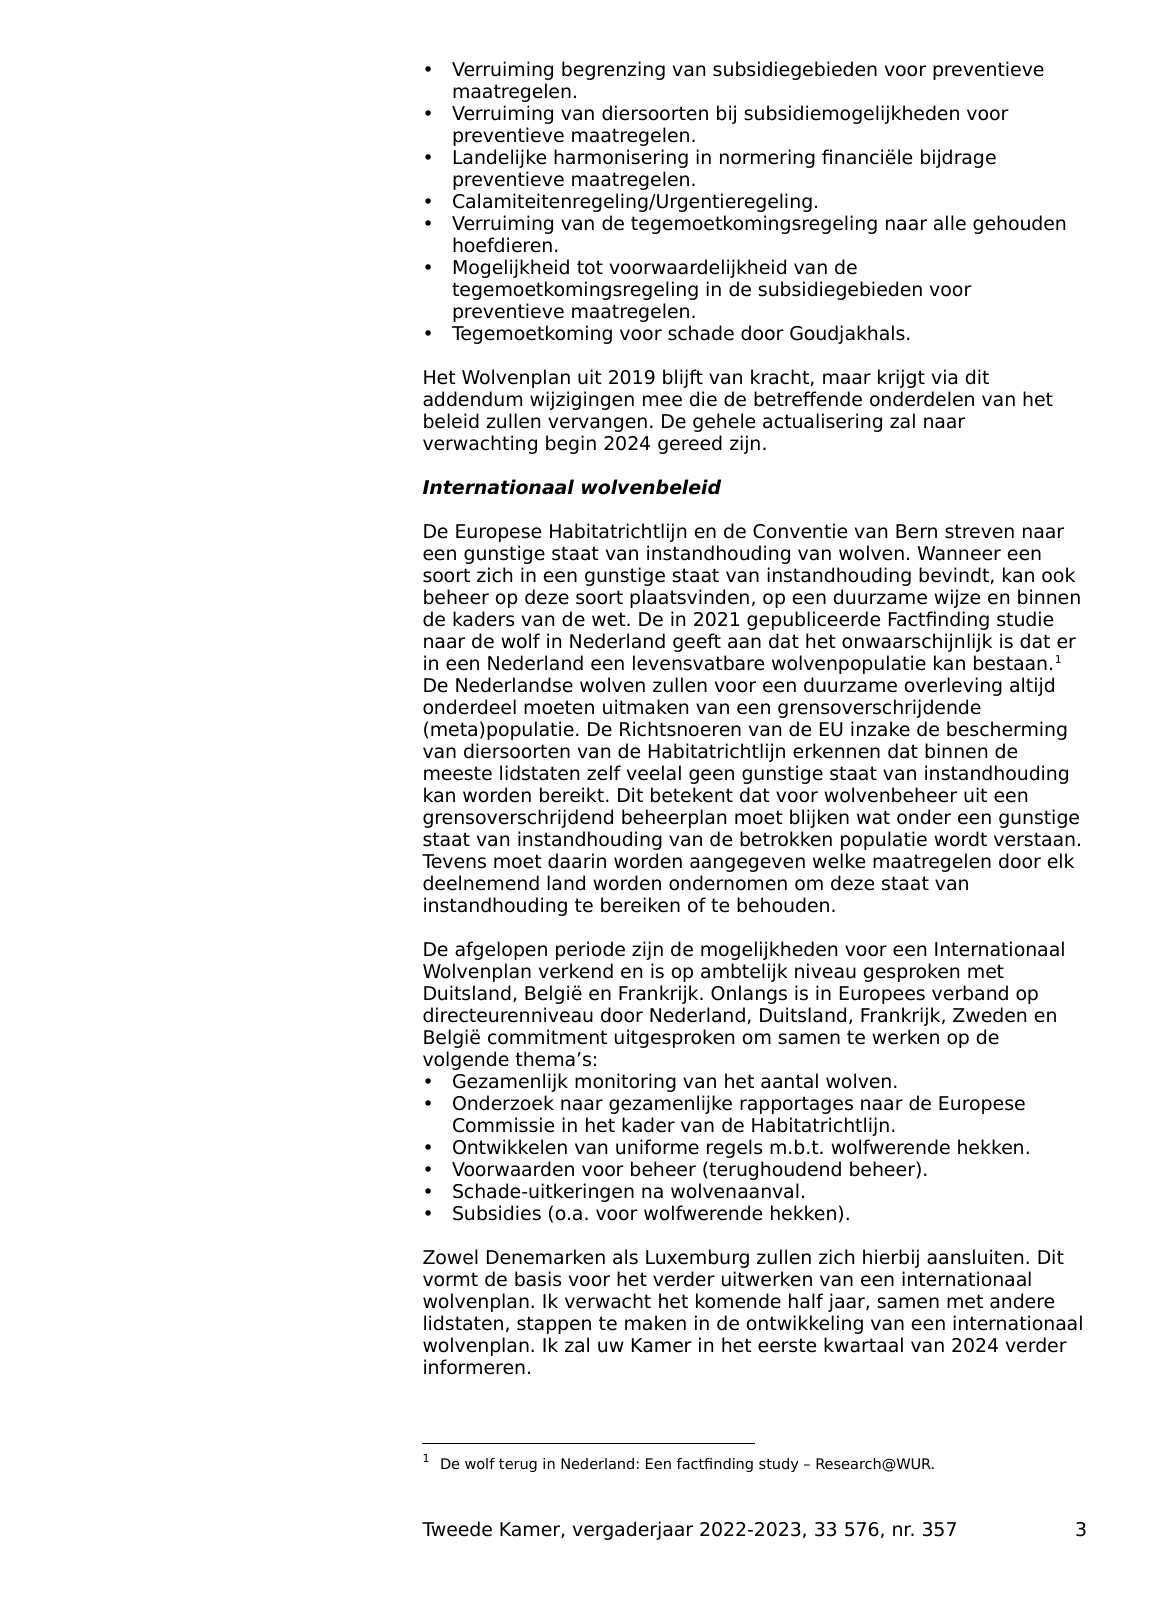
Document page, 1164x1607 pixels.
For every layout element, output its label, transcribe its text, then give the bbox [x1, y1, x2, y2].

text De wolf terug in Nederland: Een factfinding study – Research@WUR. [422, 1452, 1087, 1474]
text • Gezamenlijk monitoring van het aantal wolven. [422, 1071, 1087, 1093]
text Het Wolvenplan uit 2019 blijft van kracht, maar krijgt via dit addendum wijzigingen mee die de betreffende onderdelen van het beleid zullen vervangen. De gehele actualisering zal naar verwachting begin 2024 gereed zijn. [422, 367, 1087, 455]
text Zowel Denemarken als Luxemburg zullen zich hierbij aansluiten. Dit vormt de basis voor het verder uitwerken van een internationaal wolvenplan. Ik verwacht het komende half jaar, samen met andere lidstaten, stappen te maken in de ontwikkeling van een internationaal wolvenplan. Ik zal uw Kamer in het eerste kwartaal van 2024 verder informeren. [422, 1247, 1087, 1379]
text • Verruiming begrenzing van subsidiegebieden voor preventieve maatregelen. [422, 59, 1087, 103]
subtitle Internationaal wolvenbeleid [422, 477, 1087, 499]
text • Ontwikkelen van uniforme regels m.b.t. wolfwerende hekken. [422, 1137, 1087, 1159]
text • Verruiming van diersoorten bij subsidiemogelijkheden voor preventieve maatregelen. [422, 103, 1087, 147]
text • Landelijke harmonisering in normering financiële bijdrage preventieve maatregelen. [422, 147, 1087, 191]
text • Subsidies (o.a. voor wolfwerende hekken). [422, 1203, 1087, 1225]
text • Voorwaarden voor beheer (terughoudend beheer). [422, 1159, 1087, 1181]
text De afgelopen periode zijn de mogelijkheden voor een Internationaal Wolvenplan verkend en is op ambtelijk niveau gesproken met Duitsland, België en Frankrijk. Onlangs is in Europees verband op directeurenniveau door Nederland, Duitsland, Frankrijk, Zweden en België commitment uitgesproken om samen te werken op de volgende thema’s: [422, 939, 1087, 1071]
text • Tegemoetkoming voor schade door Goudjakhals. [422, 323, 1087, 345]
text De Europese Habitatrichtlijn en de Conventie van Bern streven naar een gunstige staat van instandhouding van wolven. Wanneer een soort zich in een gunstige staat van instandhouding bevindt, kan ook beheer op deze soort plaatsvinden, op een duurzame wijze en binnen de kaders van de wet. De in 2021 gepubliceerde Factfinding studie naar de wolf in Nederland geeft aan dat het onwaarschijnlijk is dat er in een Nederland een levensvatbare wolvenpopulatie kan bestaan. De Nederlandse wolven zullen voor een duurzame overleving altijd onderdeel moeten uitmaken van een grensoverschrijdende (meta)populatie. De Richtsnoeren van de EU inzake de bescherming van diersoorten van de Habitatrichtlijn erkennen dat binnen de meeste lidstaten zelf veelal geen gunstige staat van instandhouding kan worden bereikt. Dit betekent dat voor wolvenbeheer uit een grensoverschrijdend beheerplan moet blijken wat onder een gunstige staat van instandhouding van de betrokken populatie wordt verstaan. Tevens moet daarin worden aangegeven welke maatregelen door elk deelnemend land worden ondernomen om deze staat van instandhouding te bereiken of te behouden. [422, 521, 1087, 917]
text • Mogelijkheid tot voorwaardelijkheid van de tegemoetkomingsregeling in de subsidiegebieden voor preventieve maatregelen. [422, 257, 1087, 323]
text • Onderzoek naar gezamenlijke rapportages naar de Europese Commissie in het kader van de Habitatrichtlijn. [422, 1093, 1087, 1137]
text • Schade-uitkeringen na wolvenaanval. [422, 1181, 1087, 1203]
text • Calamiteitenregeling/Urgentieregeling. [422, 191, 1087, 213]
text • Verruiming van de tegemoetkomingsregeling naar alle gehouden hoefdieren. [422, 213, 1087, 257]
